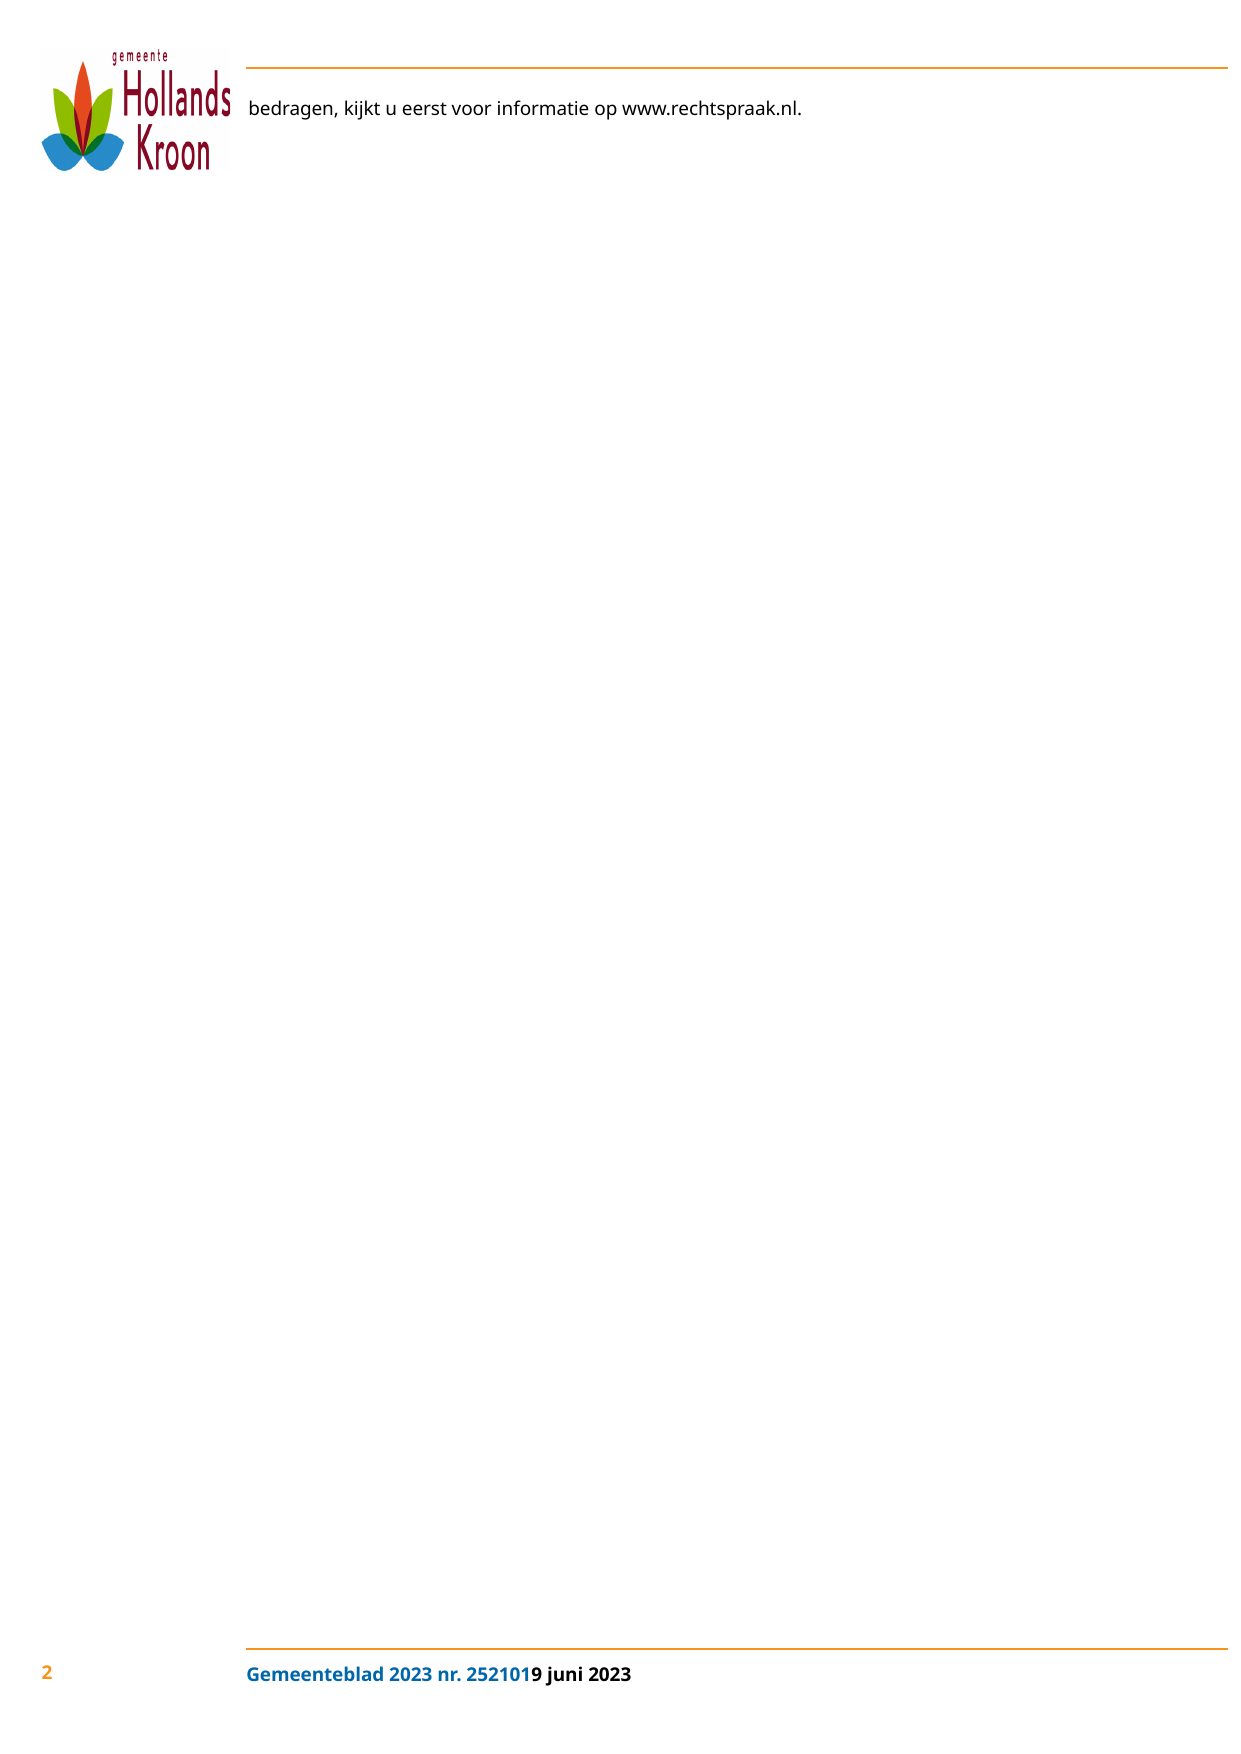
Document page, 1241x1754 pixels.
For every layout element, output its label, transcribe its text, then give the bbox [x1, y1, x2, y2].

picture [41, 47, 231, 172]
text bedragen, kijkt u eerst voor informatie op www.rechtspraak.nl. [248, 95, 1152, 121]
